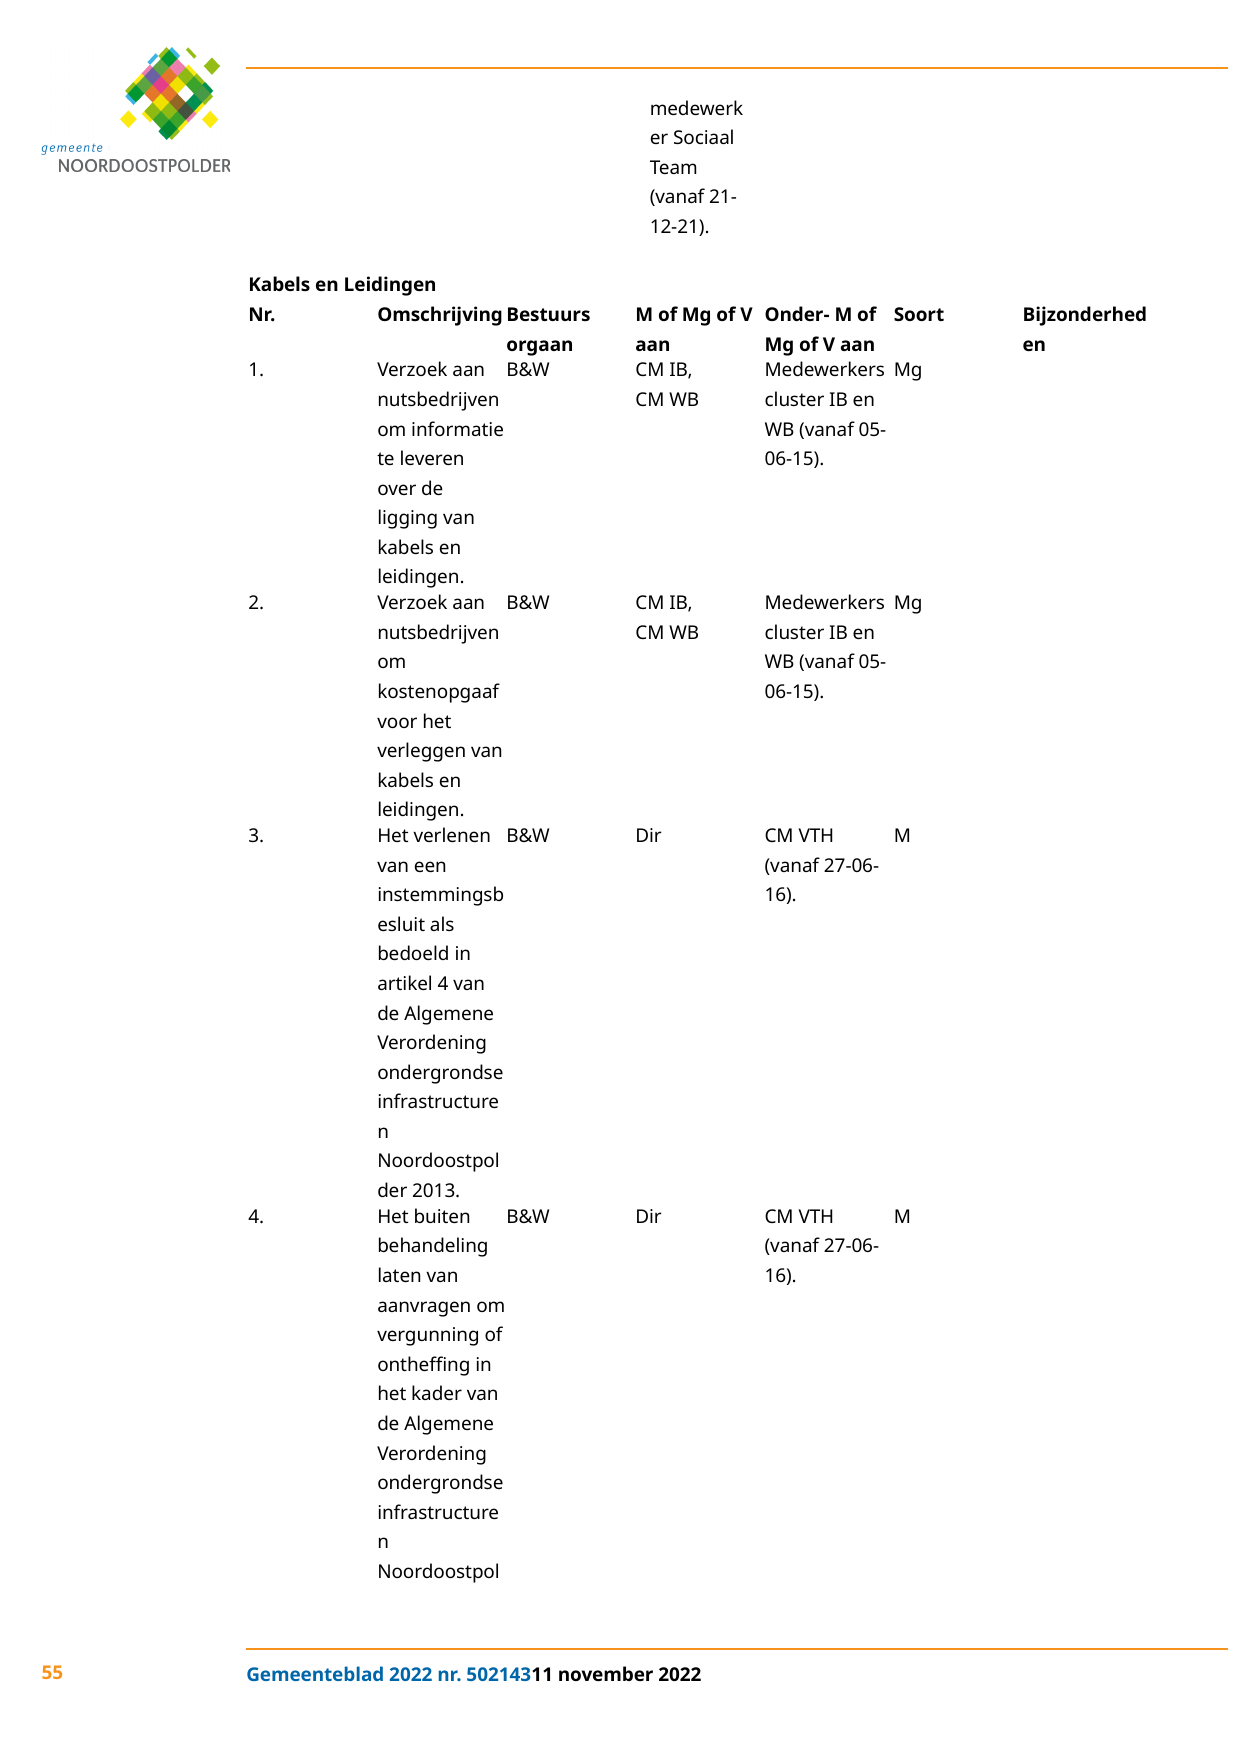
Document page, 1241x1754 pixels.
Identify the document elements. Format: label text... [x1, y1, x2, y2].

table_cell [1023, 357, 1152, 589]
table_cell Dir [635, 822, 764, 1203]
table_cell 3. [248, 822, 377, 1203]
table_cell [449, 95, 549, 239]
table_cell [549, 95, 649, 239]
table_header Soort [894, 301, 1022, 357]
table_cell 1. [248, 357, 377, 589]
table_header Onder- M of Mg of V aan [764, 301, 893, 357]
table_header Omschrijving [377, 301, 506, 357]
table_cell B&W [506, 822, 635, 1203]
table_cell Mg [894, 590, 1022, 822]
table_cell [850, 95, 1152, 239]
table_cell Verzoek aan nutsbedrijven om informatie te leveren over de ligging van kabels en leidingen. [377, 357, 506, 589]
table_cell CM VTH (vanaf 27-06-16). [764, 822, 893, 1203]
table_cell [1023, 590, 1152, 822]
table_cell 2. [248, 590, 377, 822]
table_cell M [894, 822, 1022, 1203]
table_header Bijzonderheden [1023, 301, 1152, 357]
table_header M of Mg of V aan [635, 301, 764, 357]
picture [41, 47, 231, 172]
table_cell [750, 95, 850, 239]
table_cell [1023, 1203, 1152, 1584]
table_cell Dir [635, 1203, 764, 1584]
table_cell [1023, 822, 1152, 1203]
table_cell [348, 95, 449, 239]
table_cell M [894, 1203, 1022, 1584]
table_cell B&W [506, 1203, 635, 1584]
table_cell Het verlenen van een instemmingsbesluit als bedoeld in artikel 4 van de Algemene Verordening ondergrondse infrastructuren Noordoostpolder 2013. [377, 822, 506, 1203]
table_cell CM IB, CM WB [635, 590, 764, 822]
table_header Bestuurs orgaan [506, 301, 635, 357]
table_cell Medewerkers cluster IB en WB (vanaf 05-06-15). [764, 357, 893, 589]
table_cell CM VTH (vanaf 27-06-16). [764, 1203, 893, 1584]
text Kabels en Leidingen [248, 272, 1152, 297]
table_cell Het buiten behandeling laten van aanvragen om vergunning of ontheffing in het kader van de Algemene Verordening ondergrondse infrastructuren Noordoostpol [377, 1203, 506, 1584]
table_cell CM IB, CM WB [635, 357, 764, 589]
table_cell [248, 95, 348, 239]
table_cell B&W [506, 357, 635, 589]
table_cell Medewerkers cluster IB en WB (vanaf 05-06-15). [764, 590, 893, 822]
table_cell Mg [894, 357, 1022, 589]
table_header Nr. [248, 301, 377, 357]
table_cell Verzoek aan nutsbedrijven om kostenopgaaf voor het verleggen van kabels en leidingen. [377, 590, 506, 822]
table_cell medewerker Sociaal Team (vanaf 21-12-21). [650, 95, 750, 239]
table_cell B&W [506, 590, 635, 822]
table_cell 4. [248, 1203, 377, 1584]
